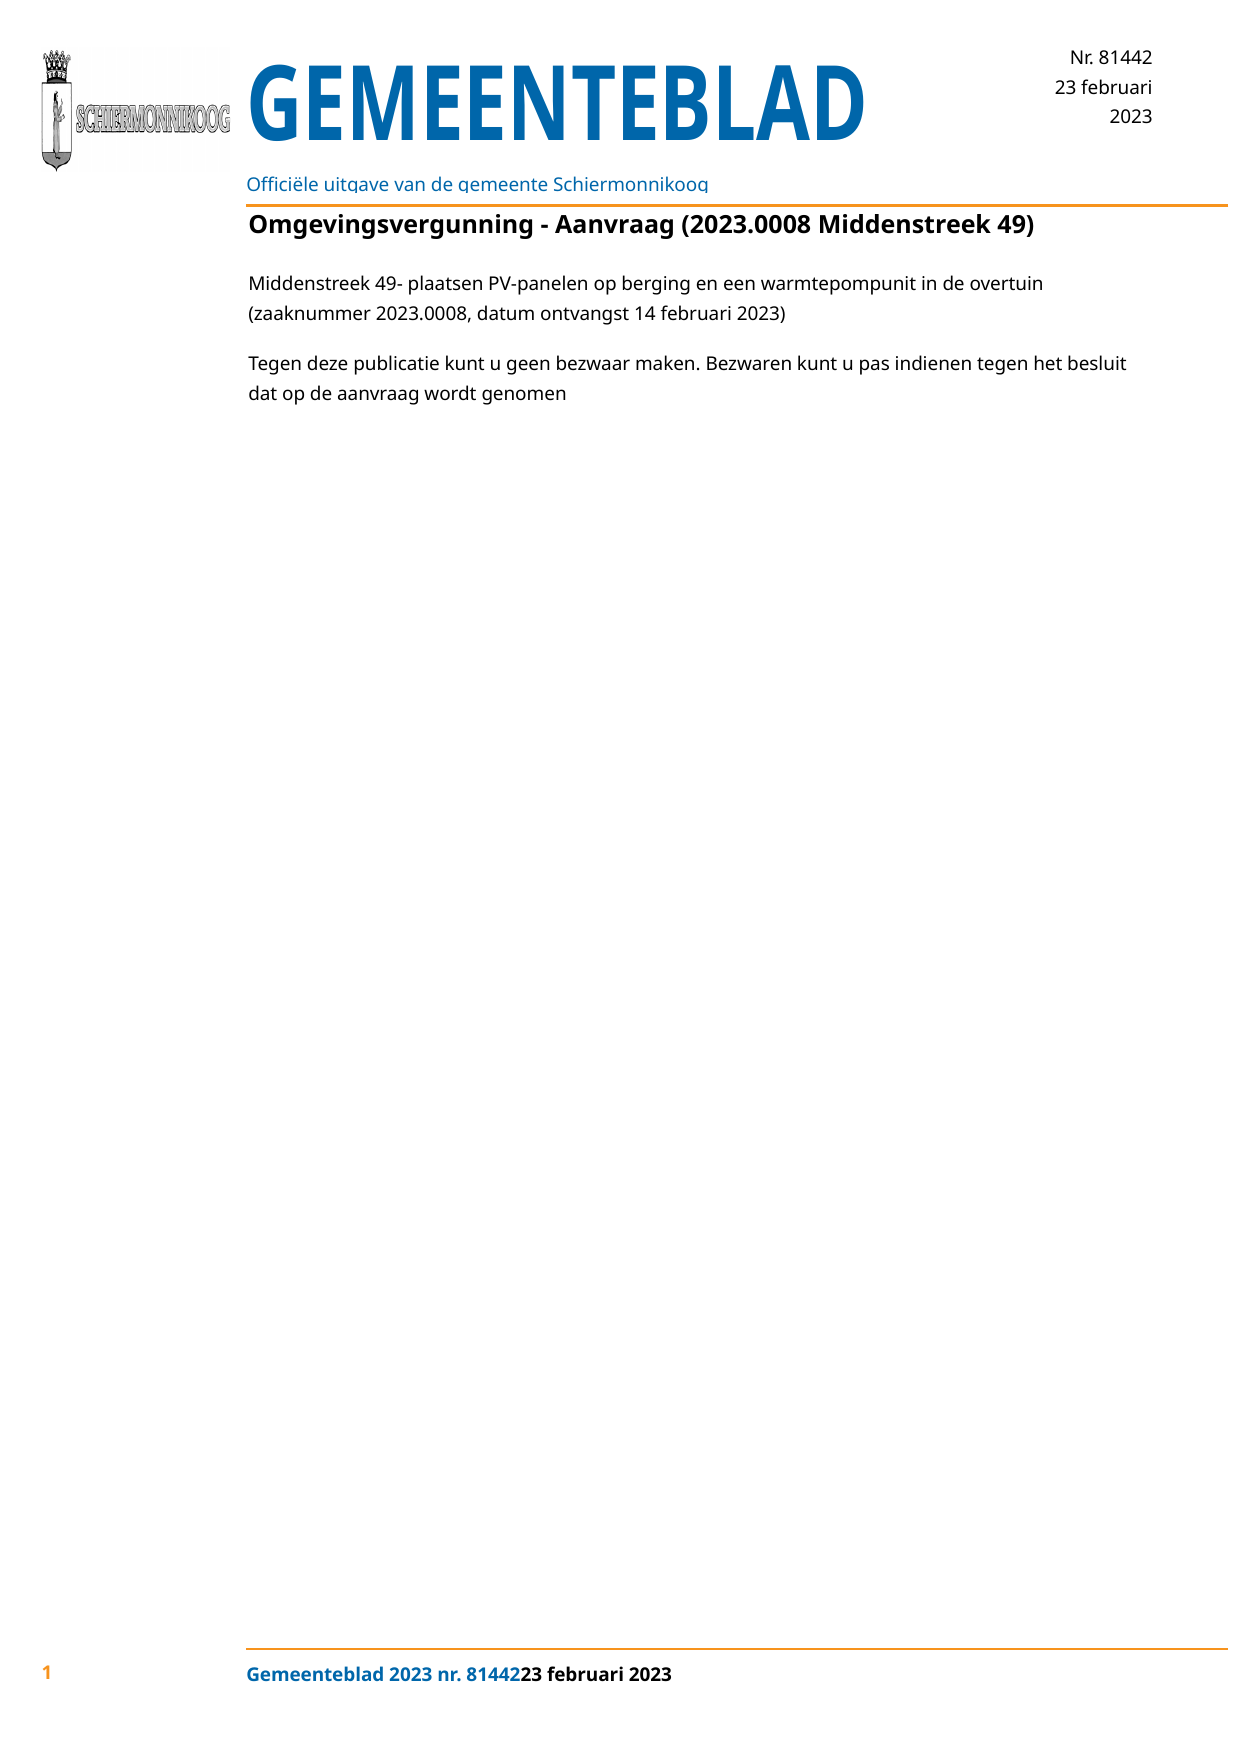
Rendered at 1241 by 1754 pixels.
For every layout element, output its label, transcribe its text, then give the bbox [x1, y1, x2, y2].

picture [41, 47, 231, 172]
text Tegen deze publicatie kunt u geen bezwaar maken. Bezwaren kunt u pas indienen tegen het besluit dat op de aanvraag wordt genomen [248, 350, 1152, 406]
text Middenstreek 49- plaatsen PV-panelen op berging en een warmtepompunit in de overtuin (zaaknummer 2023.0008, datum ontvangst 14 februari 2023) [248, 270, 1152, 326]
text Omgevingsvergunning - Aanvraag (2023.0008 Middenstreek 49) [248, 207, 1152, 241]
